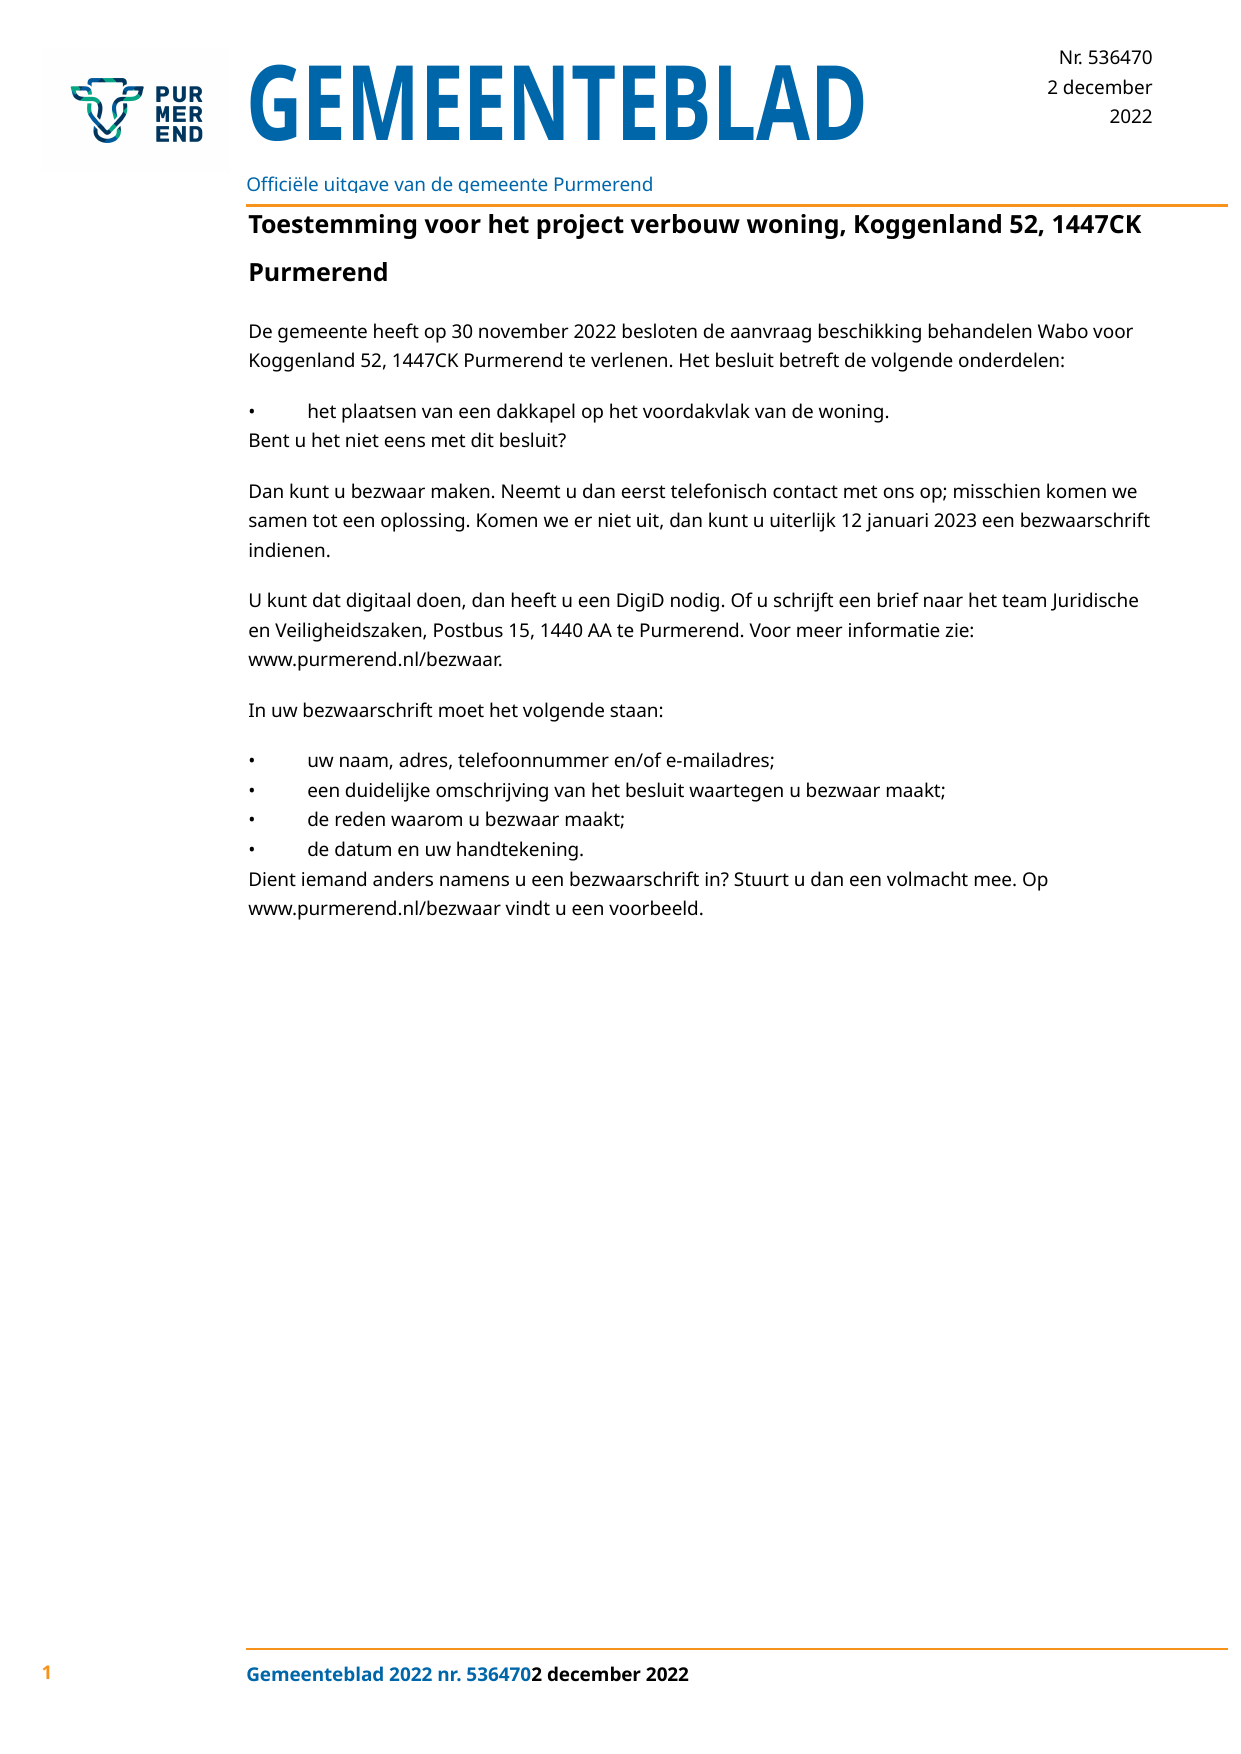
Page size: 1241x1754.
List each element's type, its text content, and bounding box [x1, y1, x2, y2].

text Dan kunt u bezwaar maken. Neemt u dan eerst telefonisch contact met ons op; misschien komen we samen tot een oplossing. Komen we er niet uit, dan kunt u uiterlijk 12 januari 2023 een bezwaarschrift indienen. [248, 478, 1152, 563]
list uw naam, adres, telefoonnummer en/of e-mailadres; [248, 747, 1152, 773]
picture [41, 47, 231, 172]
list het plaatsen van een dakkapel op het voordakvlak van de woning. [248, 398, 1152, 424]
text Bent u het niet eens met dit besluit? [248, 427, 1152, 453]
list de datum en uw handtekening. [248, 836, 1152, 862]
text Dient iemand anders namens u een bezwaarschrift in? Stuurt u dan een volmacht mee. Op www.purmerend.nl/bezwaar vindt u een voorbeeld. [248, 866, 1152, 921]
text U kunt dat digitaal doen, dan heeft u een DigiD nodig. Of u schrijft een brief naar het team Juridische en Veiligheidszaken, Postbus 15, 1440 AA te Purmerend. Voor meer informatie zie: www.purmerend.nl/bezwaar. [248, 587, 1152, 672]
text De gemeente heeft op 30 november 2022 besloten de aanvraag beschikking behandelen Wabo voor Koggenland 52, 1447CK Purmerend te verlenen. Het besluit betreft de volgende onderdelen: [248, 318, 1152, 373]
text Toestemming voor het project verbouw woning, Koggenland 52, 1447CK Purmerend [248, 207, 1152, 288]
list de reden waarom u bezwaar maakt; [248, 807, 1152, 832]
list een duidelijke omschrijving van het besluit waartegen u bezwaar maakt; [248, 777, 1152, 803]
text In uw bezwaarschrift moet het volgende staan: [248, 697, 1152, 723]
